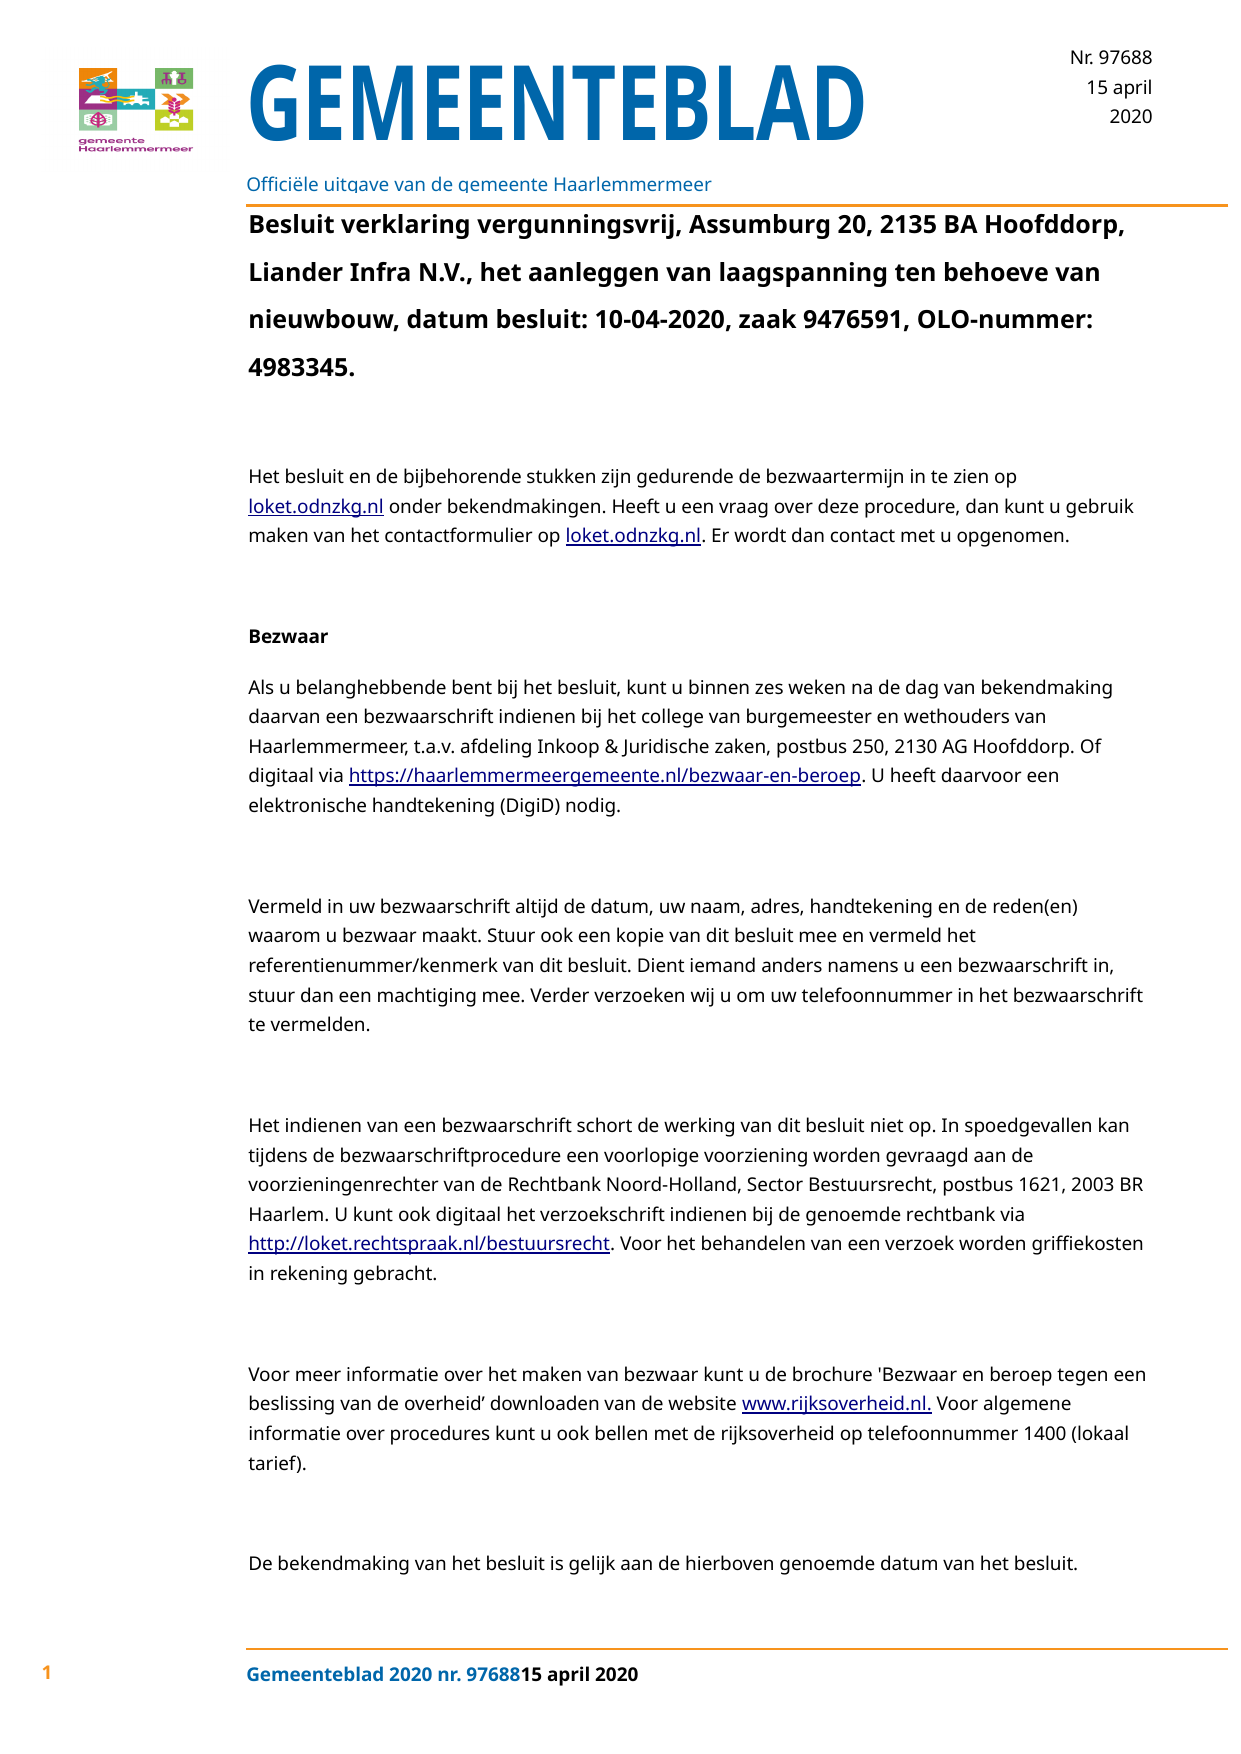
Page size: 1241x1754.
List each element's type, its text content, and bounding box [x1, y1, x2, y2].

text Het indienen van een bezwaarschrift schort de werking van dit besluit niet op. In spoedgevallen kan tijdens de bezwaarschriftprocedure een voorlopige voorziening worden gevraagd aan de voorzieningenrechter van de Rechtbank Noord-Holland, Sector Bestuursrecht, postbus 1621, 2003 BR Haarlem. U kunt ook digitaal het verzoekschrift indienen bij de genoemde rechtbank via http://loket.rechtspraak.nl/bestuursrecht. Voor het behandelen van een verzoek worden griffiekosten in rekening gebracht. [248, 1112, 1152, 1286]
text Het besluit en de bijbehorende stukken zijn gedurende de bezwaartermijn in te zien op loket.odnzkg.nl onder bekendmakingen. Heeft u een vraag over deze procedure, dan kunt u gebruik maken van het contactformulier op loket.odnzkg.nl. Er wordt dan contact met u opgenomen. [248, 463, 1152, 548]
text Besluit verklaring vergunningsvrij, Assumburg 20, 2135 BA Hoofddorp, Liander Infra N.V., het aanleggen van laagspanning ten behoeve van nieuwbouw, datum besluit: 10-04-2020, zaak 9476591, OLO-nummer: 4983345. [248, 207, 1152, 384]
text Als u belanghebbende bent bij het besluit, kunt u binnen zes weken na de dag van bekendmaking daarvan een bezwaarschrift indienen bij het college van burgemeester en wethouders van Haarlemmermeer, t.a.v. afdeling Inkoop & Juridische zaken, postbus 250, 2130 AG Hoofddorp. Of digitaal via https://haarlemmermeergemeente.nl/bezwaar-en-beroep. U heeft daarvoor een elektronische handtekening (DigiD) nodig. [248, 674, 1152, 818]
text Vermeld in uw bezwaarschrift altijd de datum, uw naam, adres, handtekening en de reden(en) waarom u bezwaar maakt. Stuur ook een kopie van dit besluit mee en vermeld het referentienummer/kenmerk van dit besluit. Dient iemand anders namens u een bezwaarschrift in, stuur dan een machtiging mee. Verder verzoeken wij u om uw telefoonnummer in het bezwaarschrift te vermelden. [248, 893, 1152, 1037]
text De bekendmaking van het besluit is gelijk aan de hierboven genoemde datum van het besluit. [248, 1551, 1152, 1576]
text Bezwaar [248, 623, 1152, 649]
picture [41, 47, 231, 172]
text Voor meer informatie over het maken van bezwaar kunt u de brochure 'Bezwaar en beroep tegen een beslissing van de overheid’ downloaden van de website www.rijksoverheid.nl. Voor algemene informatie over procedures kunt u ook bellen met de rijksoverheid op telefoonnummer 1400 (lokaal tarief). [248, 1361, 1152, 1476]
